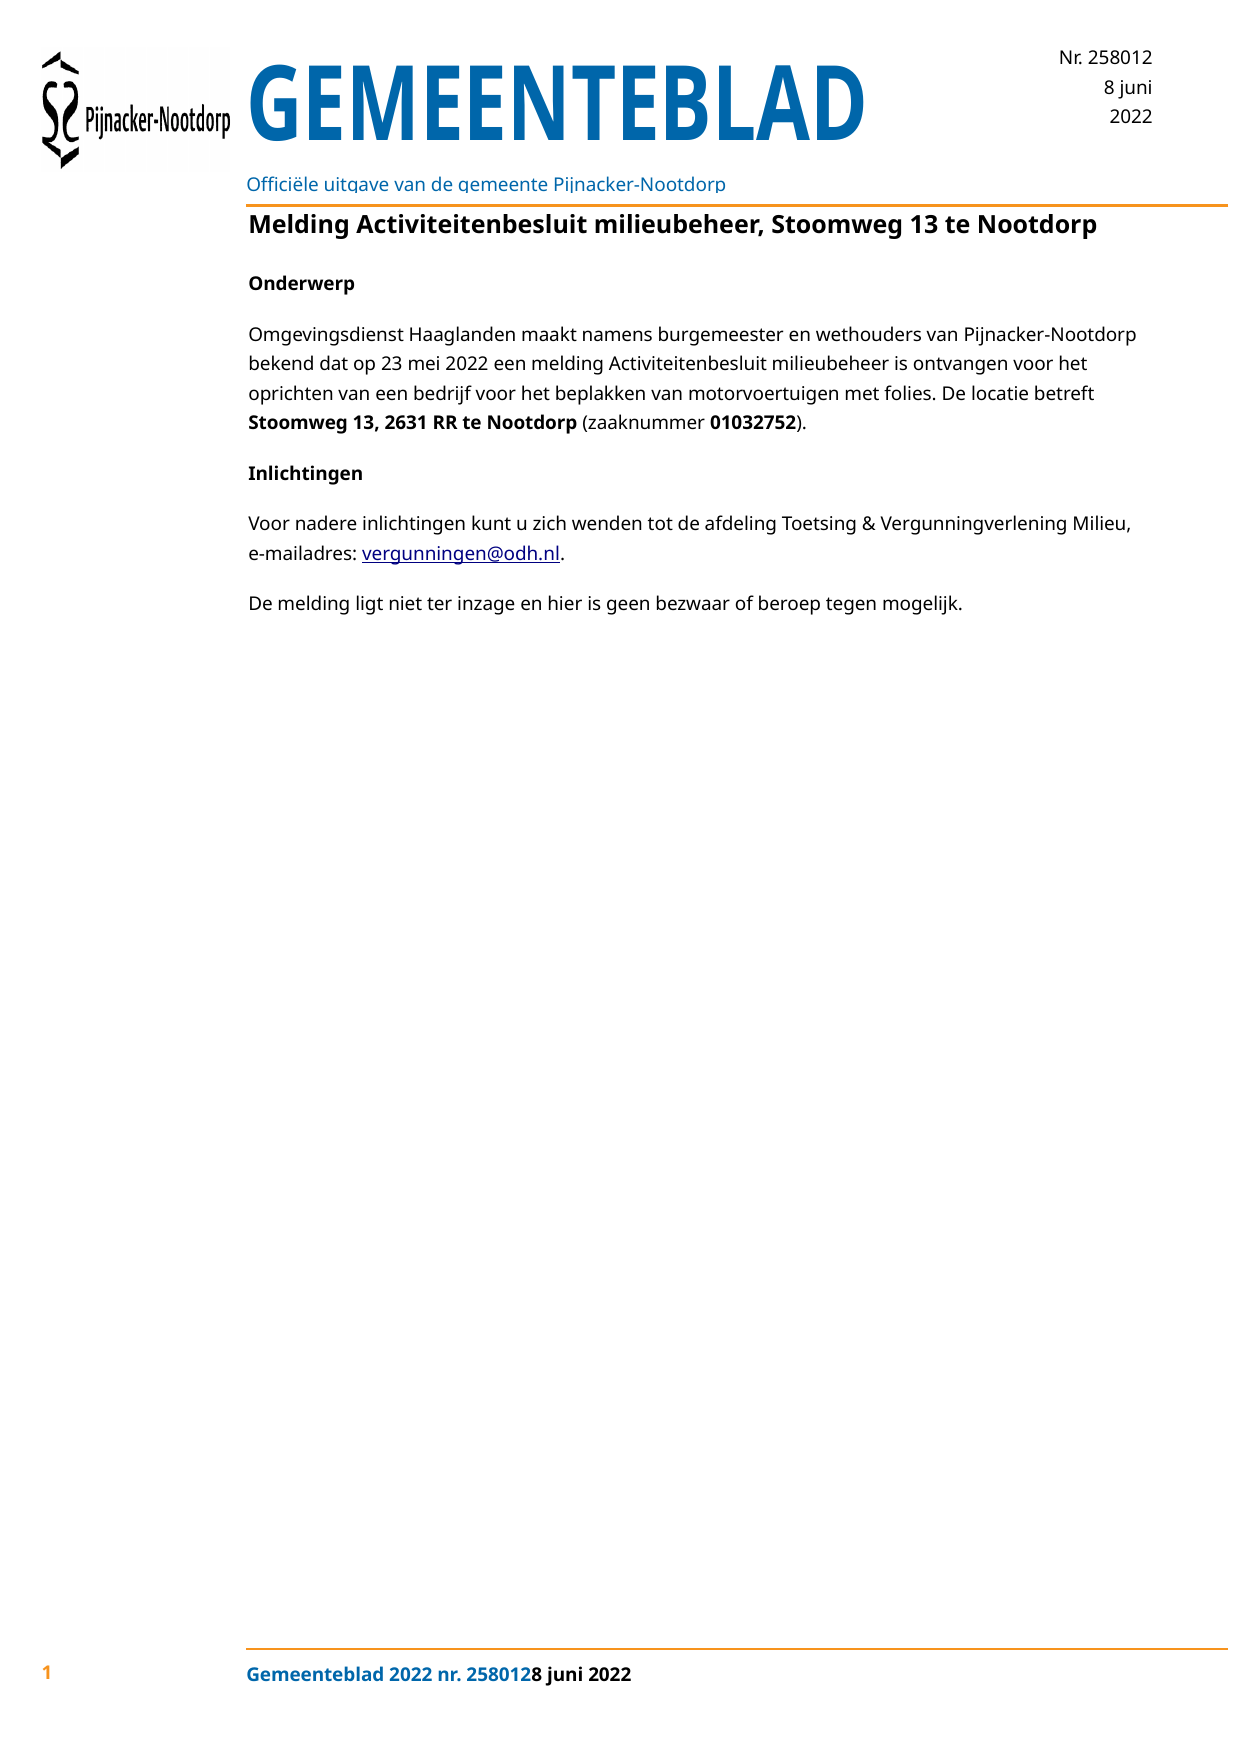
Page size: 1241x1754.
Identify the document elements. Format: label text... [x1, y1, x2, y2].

text Onderwerp [248, 270, 1152, 296]
text Melding Activiteitenbesluit milieubeheer, Stoomweg 13 te Nootdorp [248, 207, 1152, 241]
text De melding ligt niet ter inzage en hier is geen bezwaar of beroep tegen mogelijk. [248, 590, 1152, 616]
picture [41, 47, 231, 172]
text Voor nadere inlichtingen kunt u zich wenden tot de afdeling Toetsing & Vergunningverlening Milieu, e-mailadres: vergunningen@odh.nl. [248, 510, 1152, 566]
text Omgevingsdienst Haaglanden maakt namens burgemeester en wethouders van Pijnacker-Nootdorp bekend dat op 23 mei 2022 een melding Activiteitenbesluit milieubeheer is ontvangen voor het oprichten van een bedrijf voor het beplakken van motorvoertuigen met folies. De locatie betreft Stoomweg 13, 2631 RR te Nootdorp (zaaknummer 01032752). [248, 321, 1152, 435]
text Inlichtingen [248, 460, 1152, 486]
